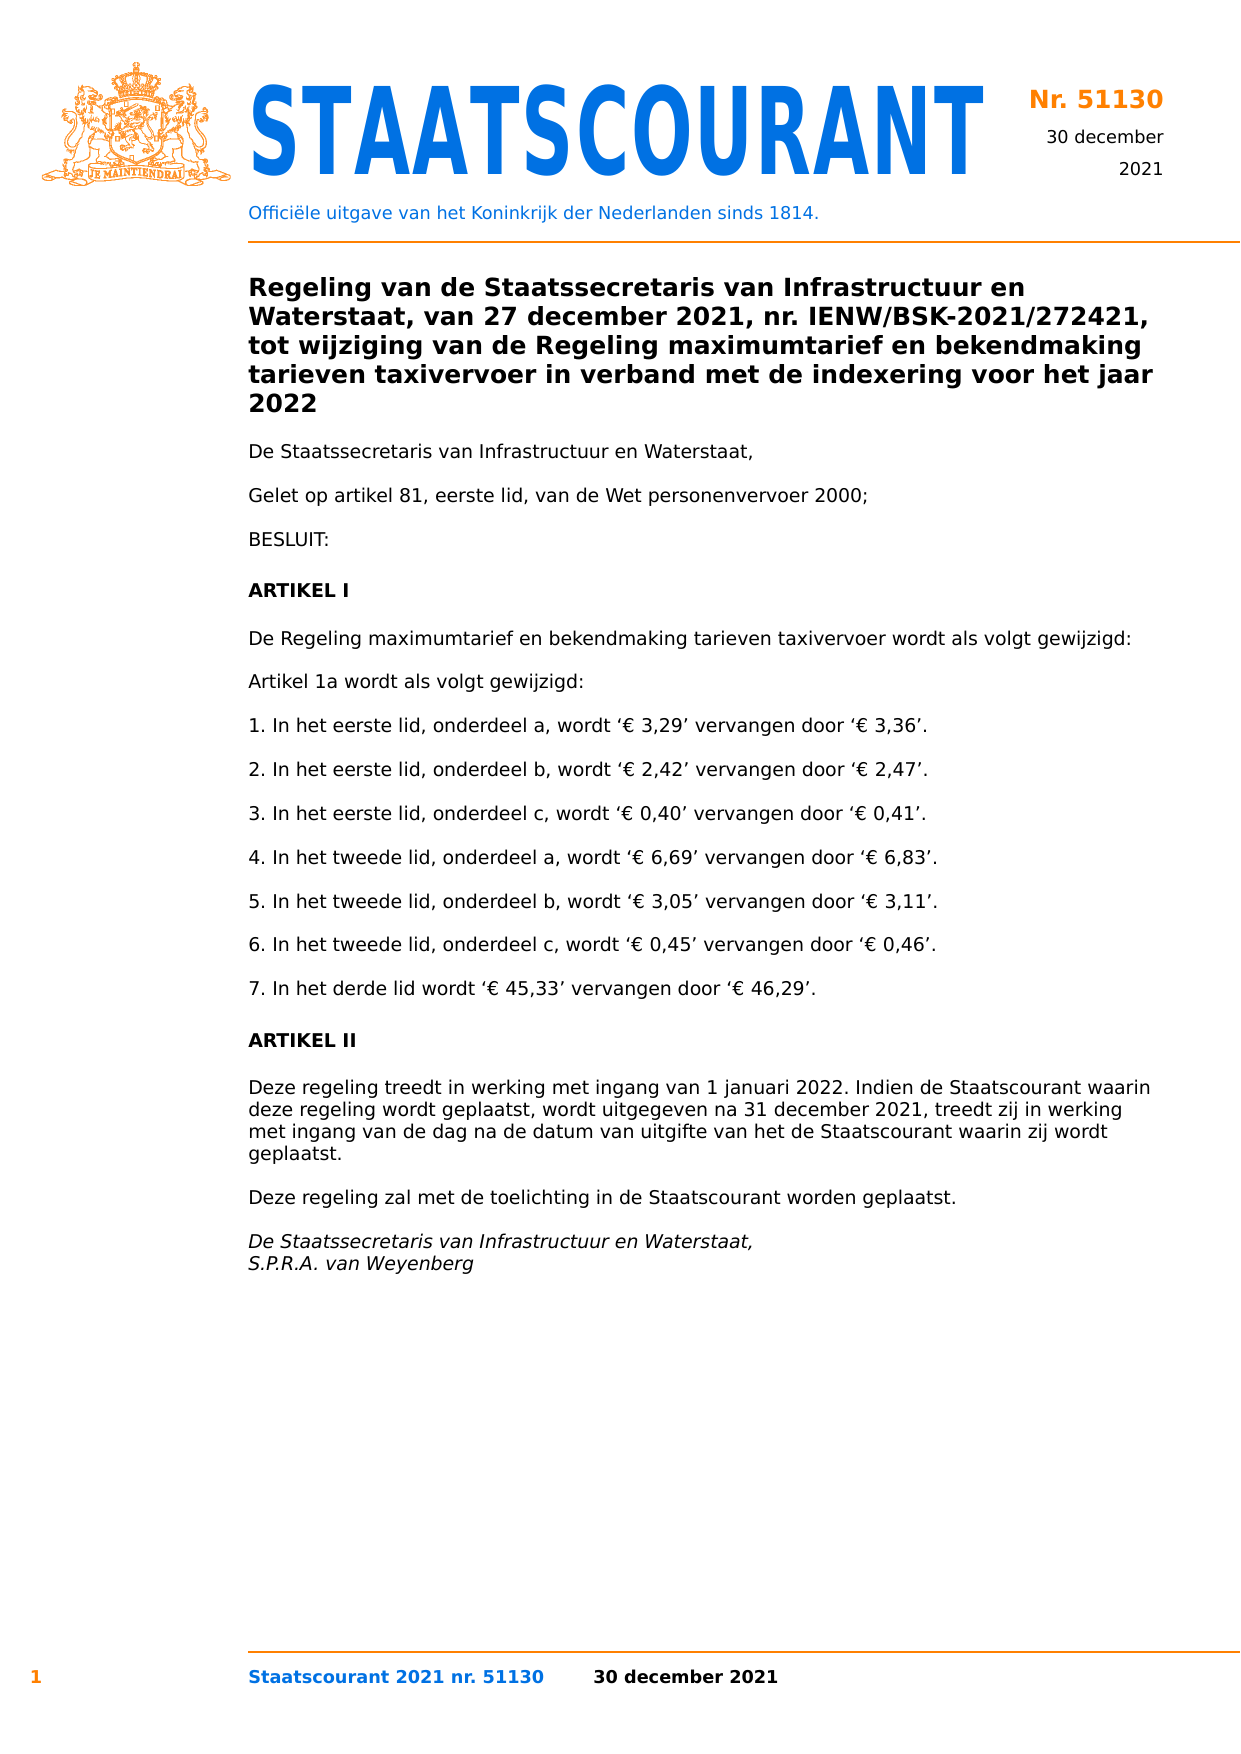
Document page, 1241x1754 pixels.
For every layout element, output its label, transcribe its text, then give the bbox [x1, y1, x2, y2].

text Gelet op artikel 81, eerste lid, van de Wet personenvervoer 2000; [248, 484, 1163, 507]
text 5. In het tweede lid, onderdeel b, wordt ‘€ 3,05’ vervangen door ‘€ 3,11’. [248, 891, 1163, 912]
text 6. In het tweede lid, onderdeel c, wordt ‘€ 0,45’ vervangen door ‘€ 0,46’. [248, 934, 1163, 956]
table_header Nr. 51130 [998, 62, 1240, 121]
text 4. In het tweede lid, onderdeel a, wordt ‘€ 6,69’ vervangen door ‘€ 6,83’. [248, 847, 1163, 869]
text 3. In het eerste lid, onderdeel c, wordt ‘€ 0,40’ vervangen door ‘€ 0,41’. [248, 803, 1163, 825]
text De Staatssecretaris van Infrastructuur en Waterstaat, S.P.R.A. van Weyenberg [248, 1231, 1163, 1275]
text De Regeling maximumtarief en bekendmaking tarieven taxivervoer wordt als volgt gewijzigd: [248, 627, 1163, 649]
subtitle ARTIKEL II [248, 1030, 1163, 1052]
text De Staatssecretaris van Infrastructuur en Waterstaat, [248, 441, 1163, 463]
text BESLUIT: [248, 528, 1163, 550]
text Deze regeling treedt in werking met ingang van 1 januari 2022. Indien de Staatscourant waarin deze regeling wordt geplaatst, wordt uitgegeven na 31 december 2021, treedt zij in werking met ingang van de dag na de datum van uitgifte van het de Staatscourant waarin zij wordt geplaatst. [248, 1077, 1163, 1165]
text Deze regeling zal met de toelichting in de Staatscourant worden geplaatst. [248, 1187, 1163, 1209]
subtitle Regeling van de Staatssecretaris van Infrastructuur en Waterstaat, van 27 december 2021, nr. IENW/BSK-2021/272421, tot wijziging van de Regeling maximumtarief en bekendmaking tarieven taxivervoer in verband met de indexering voor het jaar 2022 [248, 273, 1163, 419]
text Artikel 1a wordt als volgt gewijzigd: [248, 671, 1163, 693]
picture [41, 62, 231, 186]
table_header STAATSCOURANT [248, 62, 998, 203]
text 7. In het derde lid wordt ‘€ 45,33’ vervangen door ‘€ 46,29’. [248, 978, 1163, 1000]
subtitle ARTIKEL I [248, 580, 1163, 602]
table_cell 30 december [998, 121, 1240, 153]
table_header [25, 62, 248, 241]
text 1. In het eerste lid, onderdeel a, wordt ‘€ 3,29’ vervangen door ‘€ 3,36’. [248, 715, 1163, 737]
text 2. In het eerste lid, onderdeel b, wordt ‘€ 2,42’ vervangen door ‘€ 2,47’. [248, 759, 1163, 781]
table_cell 2021 [998, 153, 1240, 203]
table_cell Officiële uitgave van het Koninkrijk der Nederlanden sinds 1814. [248, 203, 1240, 241]
